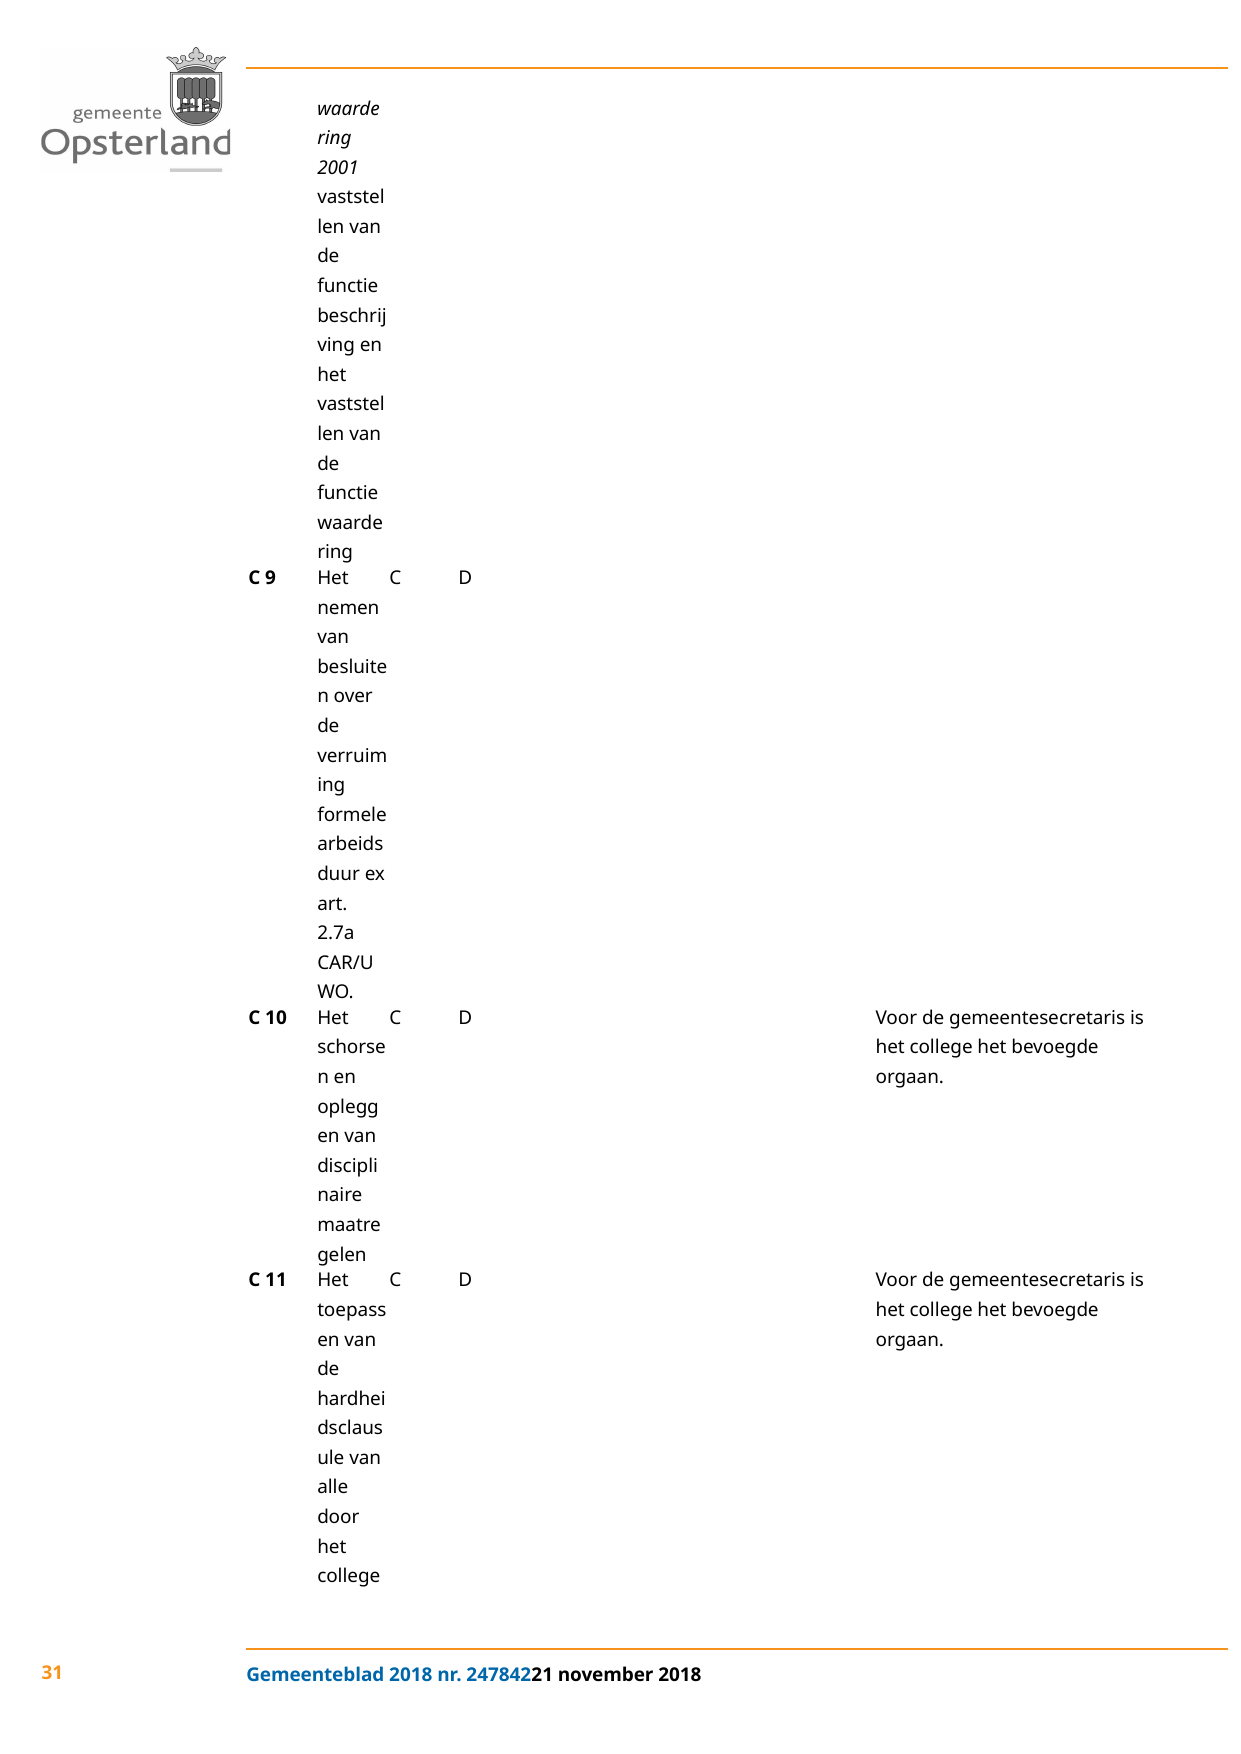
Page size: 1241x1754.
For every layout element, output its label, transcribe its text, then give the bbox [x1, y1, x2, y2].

table_cell D [458, 1267, 527, 1588]
table_cell D [458, 1004, 527, 1267]
table_cell Het nemen van besluiten over de verruiming formele arbeidsduur ex art. 2.7a CAR/UWO. [317, 564, 389, 1004]
table_cell [527, 1004, 596, 1267]
table_cell C [389, 1004, 458, 1267]
table_cell [527, 564, 596, 1004]
table_cell [875, 564, 1152, 1004]
table_cell waardering 2001 vaststellen van de functiebeschrijving en het vaststellen van de functiewaardering [317, 95, 389, 564]
table_cell [596, 564, 665, 1004]
table_cell [665, 564, 734, 1004]
table_cell [665, 1267, 734, 1588]
table_cell C 9 [248, 564, 317, 1004]
table_cell Voor de gemeentesecretaris is het college het bevoegde orgaan. [875, 1267, 1152, 1588]
table_cell [527, 95, 596, 564]
table_cell [248, 95, 317, 564]
table_cell [527, 1267, 596, 1588]
table_cell [734, 564, 875, 1004]
table_cell [596, 95, 665, 564]
table_cell [875, 95, 1152, 564]
table_cell Het schorsen en opleggen van disciplinaire maatregelen [317, 1004, 389, 1267]
table_cell C 10 [248, 1004, 317, 1267]
table_cell D [458, 564, 527, 1004]
table_cell [734, 1267, 875, 1588]
table_cell [734, 1004, 875, 1267]
table_cell [665, 95, 734, 564]
table_cell [665, 1004, 734, 1267]
table_cell Voor de gemeentesecretaris is het college het bevoegde orgaan. [875, 1004, 1152, 1267]
table_cell C [389, 1267, 458, 1588]
table_cell C 11 [248, 1267, 317, 1588]
table_cell [458, 95, 527, 564]
table_cell [734, 95, 875, 564]
table_cell [596, 1004, 665, 1267]
picture [41, 47, 231, 172]
table_cell Het toepassen van de hardheidsclausule van alle door het college [317, 1267, 389, 1588]
table_cell [596, 1267, 665, 1588]
table_cell [389, 95, 458, 564]
table_cell C [389, 564, 458, 1004]
